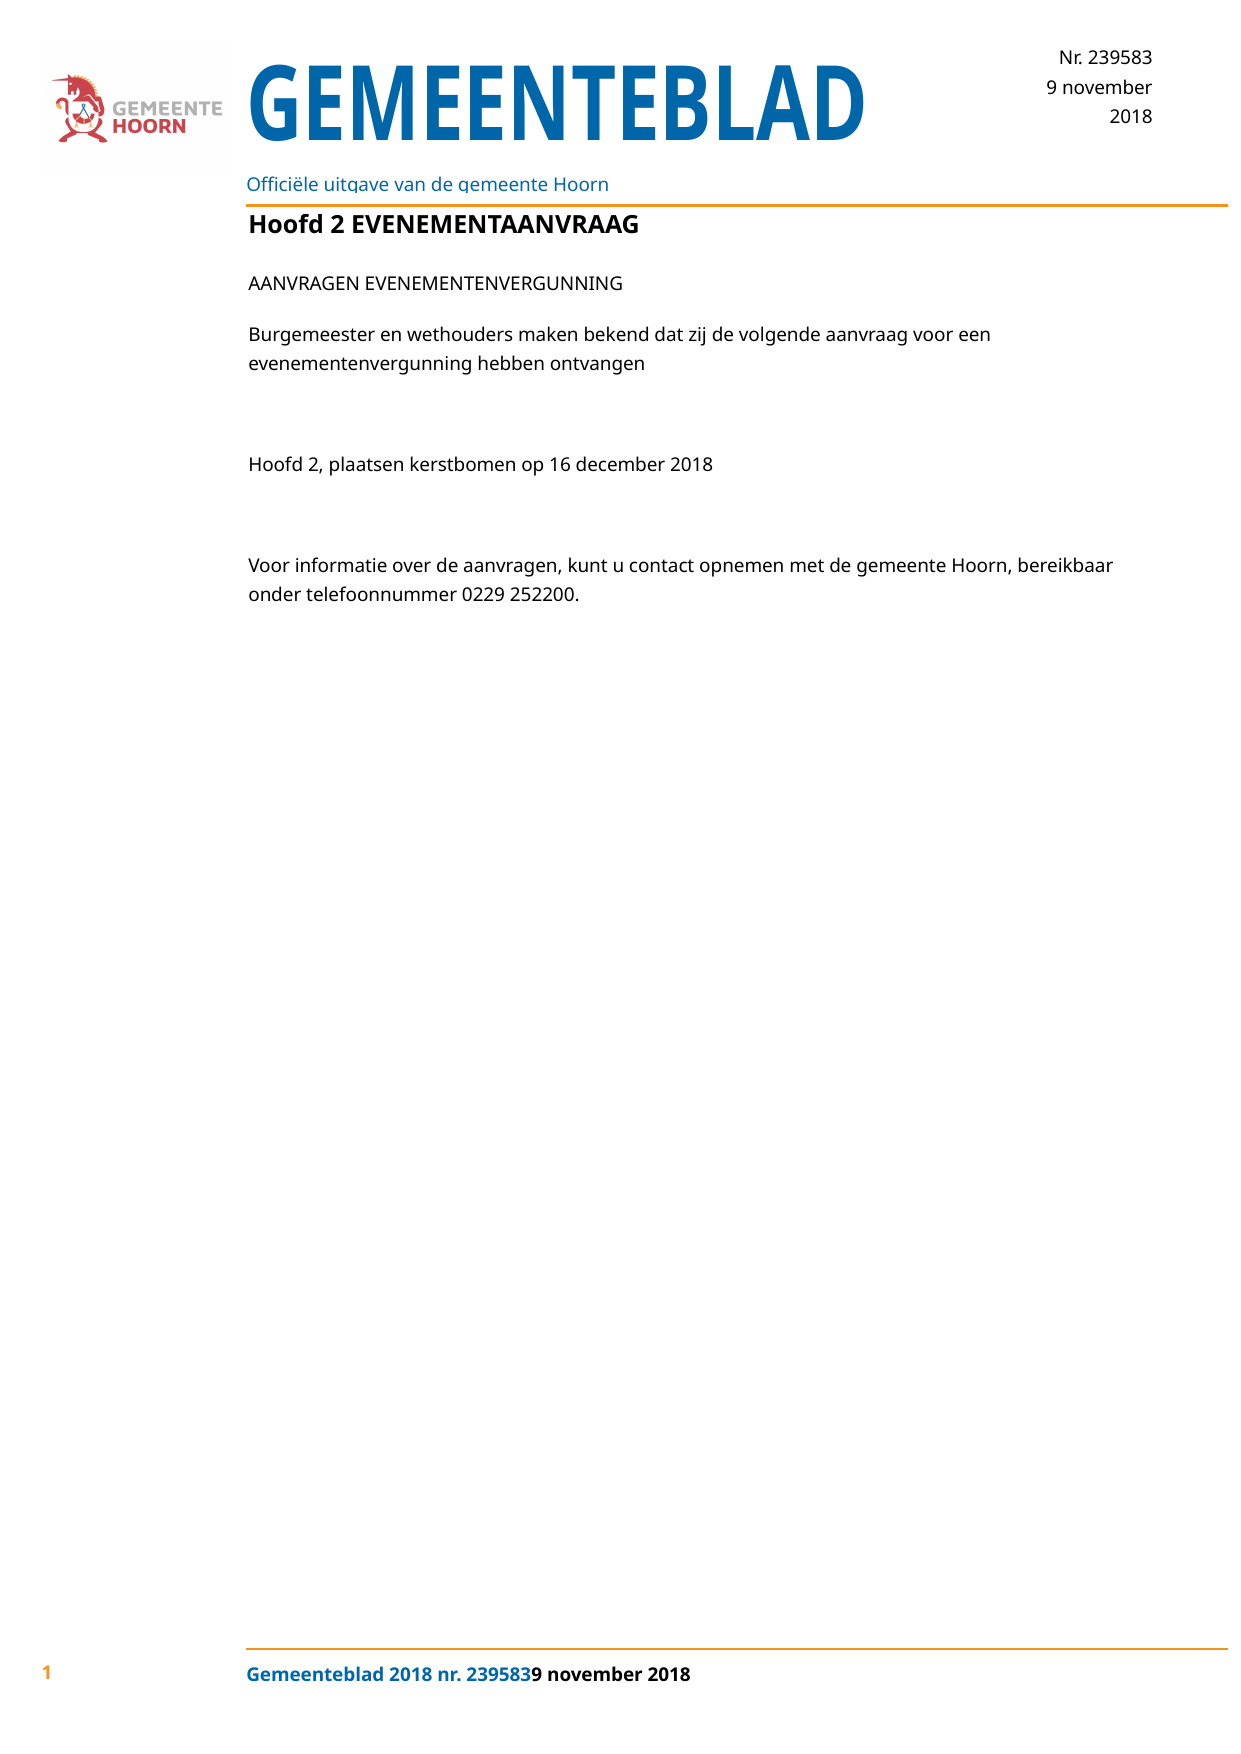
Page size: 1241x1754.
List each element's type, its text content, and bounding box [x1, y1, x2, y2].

picture [41, 47, 231, 172]
text AANVRAGEN EVENEMENTENVERGUNNING [248, 270, 1152, 296]
text Hoofd 2, plaatsen kerstbomen op 16 december 2018 [248, 451, 1152, 477]
text Burgemeester en wethouders maken bekend dat zij de volgende aanvraag voor een evenementenvergunning hebben ontvangen [248, 321, 1152, 376]
text Voor informatie over de aanvragen, kunt u contact opnemen met de gemeente Hoorn, bereikbaar onder telefoonnummer 0229 252200. [248, 552, 1152, 607]
text Hoofd 2 EVENEMENTAANVRAAG [248, 207, 1152, 241]
